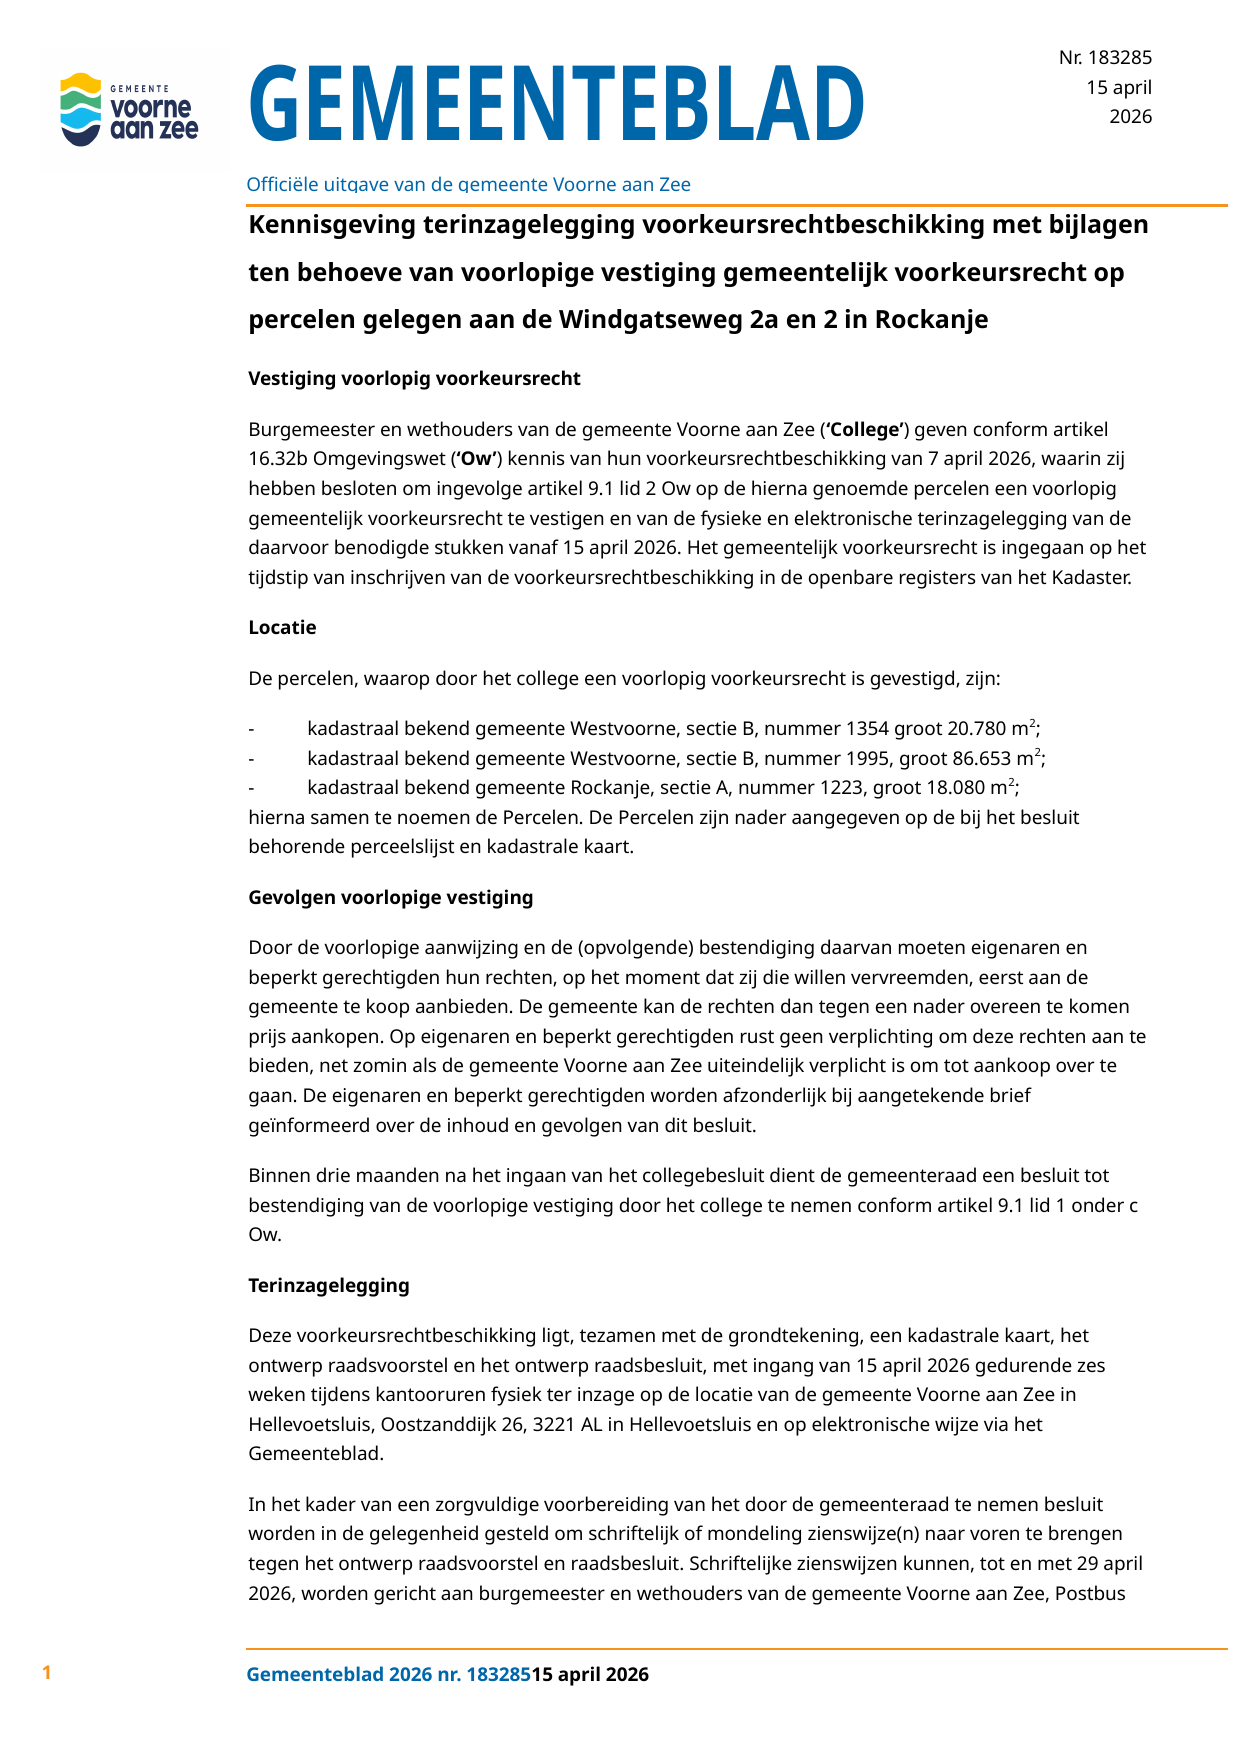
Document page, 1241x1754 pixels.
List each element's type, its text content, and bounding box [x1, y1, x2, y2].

text Burgemeester en wethouders van de gemeente Voorne aan Zee (‘College’) geven conform artikel 16.32b Omgevingswet (‘Ow’) kennis van hun voorkeursrechtbeschikking van 7 april 2026, waarin zij hebben besloten om ingevolge artikel 9.1 lid 2 Ow op de hierna genoemde percelen een voorlopig gemeentelijk voorkeursrecht te vestigen en van de fysieke en elektronische terinzagelegging van de daarvoor benodigde stukken vanaf 15 april 2026. Het gemeentelijk voorkeursrecht is ingegaan op het tijdstip van inschrijven van de voorkeursrecht­beschikking in de openbare registers van het Kadaster. [248, 416, 1152, 589]
text Binnen drie maanden na het ingaan van het collegebesluit dient de gemeenteraad een besluit tot bestendiging van de voorlopige vestiging door het college te nemen conform artikel 9.1 lid 1 onder c Ow. [248, 1162, 1152, 1247]
text Vestiging voorlopig voorkeursrecht [248, 366, 1152, 391]
text Terinzagelegging [248, 1272, 1152, 1297]
list kadastraal bekend gemeente Westvoorne, sectie B, nummer 1354 groot 20.780 m2; [248, 715, 1152, 741]
text Deze voorkeursrechtbeschikking ligt, tezamen met de grondtekening, een kadastrale kaart, het ontwerp raadsvoorstel en het ontwerp raadsbesluit, met ingang van 15 april 2026 gedurende zes weken tijdens kantoor­uren fysiek ter inzage op de locatie van de gemeente Voorne aan Zee in Hellevoetsluis, Oostzanddijk 26, 3221 AL in Hellevoetsluis en op elektronische wijze via het Gemeenteblad. [248, 1322, 1152, 1466]
list kadastraal bekend gemeente Rockanje, sectie A, nummer 1223, groot 18.080 m2; [248, 774, 1152, 800]
text Gevolgen voorlopige vestiging [248, 884, 1152, 909]
text Kennisgeving terinzagelegging voorkeursrechtbeschikking met bijlagen ten behoeve van voorlopige vestiging gemeentelijk voorkeursrecht op percelen gelegen aan de Windgatseweg 2a en 2 in Rockanje [248, 207, 1152, 336]
text Door de voorlopige aanwijzing en de (opvolgende) bestendiging daarvan moeten eigenaren en beperkt gerechtigden hun rechten, op het moment dat zij die willen vervreemden, eerst aan de gemeente te koop aanbieden. De gemeente kan de rechten dan tegen een nader overeen te komen prijs aankopen. Op eigenaren en beperkt gerechtigden rust geen verplichting om deze rechten aan te bieden, net zomin als de gemeente Voorne aan Zee uiteindelijk verplicht is om tot aankoop over te gaan. De eigenaren en beperkt gerechtigden worden afzonderlijk bij aangetekende brief geïnformeerd over de inhoud en gevolgen van dit besluit. [248, 934, 1152, 1137]
text Locatie [248, 614, 1152, 640]
text De percelen, waarop door het college een voorlopig voorkeursrecht is gevestigd, zijn: [248, 665, 1152, 690]
picture [41, 47, 231, 172]
text hierna samen te noemen de Percelen. De Percelen zijn nader aangegeven op de bij het besluit behorende perceelslijst en kadastrale kaart. [248, 804, 1152, 859]
list kadastraal bekend gemeente Westvoorne, sectie B, nummer 1995, groot 86.653 m2; [248, 745, 1152, 770]
text In het kader van een zorgvuldige voorbereiding van het door de gemeente­raad te nemen besluit worden in de gelegenheid gesteld om schriftelijk of mondeling zienswijze(n) naar voren te brengen tegen het ontwerp raadsvoorstel en raadsbesluit. Schriftelijke ziens­wijzen kunnen, tot en met 29 april 2026, worden gericht aan burgemeester en wethouders van de gemeente Voorne aan Zee, Postbus [248, 1491, 1152, 1605]
